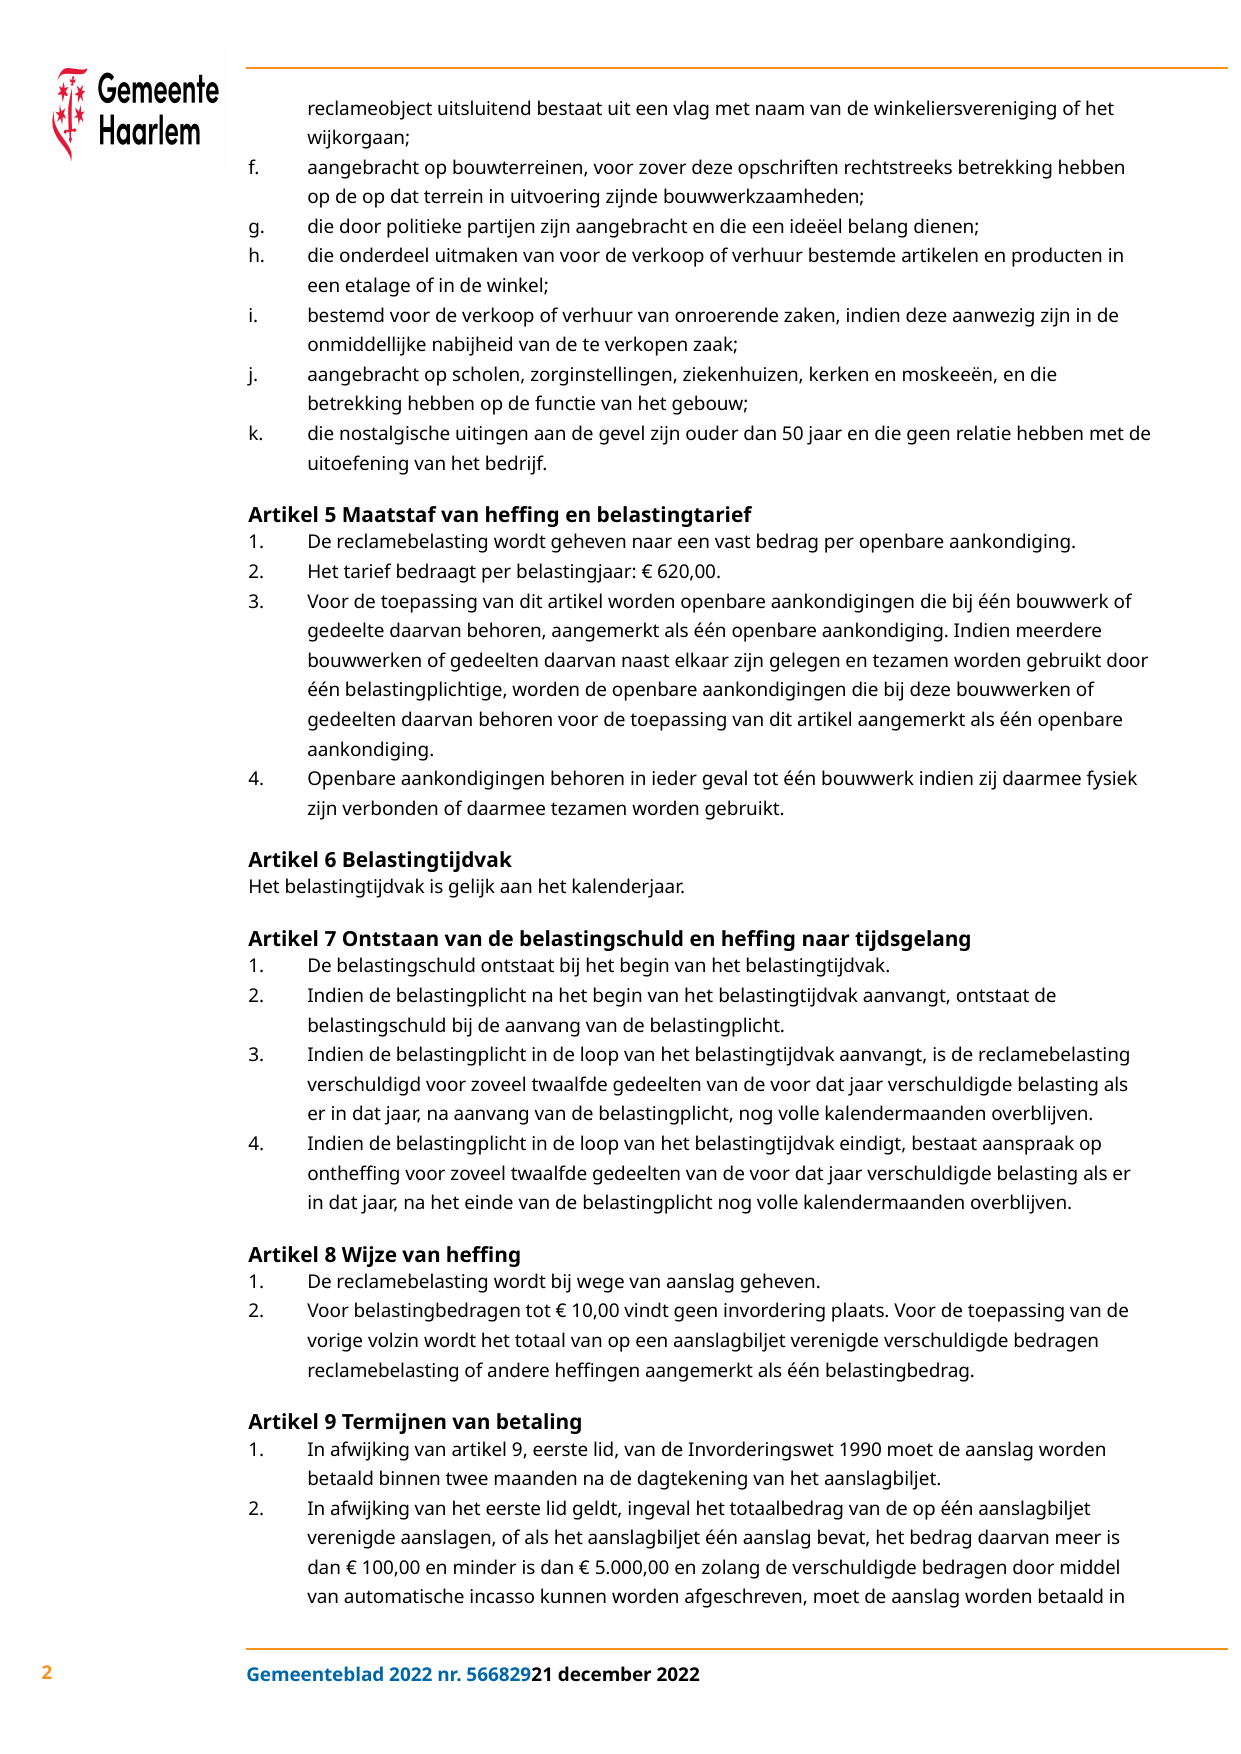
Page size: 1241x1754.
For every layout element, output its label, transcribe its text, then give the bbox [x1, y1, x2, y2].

list De belastingschuld ontstaat bij het begin van het belastingtijdvak. [248, 953, 1152, 978]
list De reclamebelasting wordt bij wege van aanslag geheven. [248, 1268, 1152, 1294]
list die onderdeel uitmaken van voor de verkoop of verhuur bestemde artikelen en producten in een etalage of in de winkel; [248, 243, 1152, 298]
list Voor belastingbedragen tot € 10,00 vindt geen invordering plaats. Voor de toepassing van de vorige volzin wordt het totaal van op een aanslagbiljet verenigde verschuldigde bedragen reclamebelasting of andere heffingen aangemerkt als één belastingbedrag. [248, 1298, 1152, 1383]
list die door politieke partijen zijn aangebracht en die een ideëel belang dienen; [248, 213, 1152, 239]
list Indien de belastingplicht na het begin van het belastingtijdvak aanvangt, ontstaat de belastingschuld bij de aanvang van de belastingplicht. [248, 982, 1152, 1037]
text Artikel 7 Ontstaan van de belastingschuld en heffing naar tijdsgelang [248, 924, 1152, 953]
list Indien de belastingplicht in de loop van het belastingtijdvak aanvangt, is de reclamebelasting verschuldigd voor zoveel twaalfde gedeelten van de voor dat jaar verschuldigde belasting als er in dat jaar, na aanvang van de belastingplicht, nog volle kalendermaanden overblijven. [248, 1041, 1152, 1126]
picture [41, 47, 231, 172]
text Artikel 5 Maatstaf van heffing en belastingtarief [248, 500, 1152, 529]
list Voor de toepassing van dit artikel worden openbare aankondigingen die bij één bouwwerk of gedeelte daarvan behoren, aangemerkt als één openbare aankondiging. Indien meerdere bouwwerken of gedeelten daarvan naast elkaar zijn gelegen en tezamen worden gebruikt door één belastingplichtige, worden de openbare aankondigingen die bij deze bouwwerken of gedeelten daarvan behoren voor de toepassing van dit artikel aangemerkt als één openbare aankondiging. [248, 588, 1152, 761]
list Indien de belastingplicht in de loop van het belastingtijdvak eindigt, bestaat aanspraak op ontheffing voor zoveel twaalfde gedeelten van de voor dat jaar verschuldigde belasting als er in dat jaar, na het einde van de belastingplicht nog volle kalendermaanden overblijven. [248, 1130, 1152, 1215]
list bestemd voor de verkoop of verhuur van onroerende zaken, indien deze aanwezig zijn in de onmiddellijke nabijheid van de te verkopen zaak; [248, 302, 1152, 357]
list aangebracht op scholen, zorginstellingen, ziekenhuizen, kerken en moskeeën, en die betrekking hebben op de functie van het gebouw; [248, 361, 1152, 416]
list aangebracht op bouwterreinen, voor zover deze opschriften rechtstreeks betrekking hebben op de op dat terrein in uitvoering zijnde bouwwerkzaamheden; [248, 154, 1152, 209]
text Artikel 8 Wijze van heffing [248, 1240, 1152, 1268]
list In afwijking van het eerste lid geldt, ingeval het totaalbedrag van de op één aanslagbiljet verenigde aanslagen, of als het aanslagbiljet één aanslag bevat, het bedrag daarvan meer is dan € 100,00 en minder is dan € 5.000,00 en zolang de verschuldigde bedragen door middel van automatische incasso kunnen worden afgeschreven, moet de aanslag worden betaald in [248, 1495, 1152, 1609]
text Het belastingtijdvak is gelijk aan het kalenderjaar. [248, 874, 1152, 899]
text Artikel 6 Belastingtijdvak [248, 845, 1152, 874]
list reclameobject uitsluitend bestaat uit een vlag met naam van de winkeliersvereniging of het wijkorgaan; [248, 95, 1152, 150]
list die nostalgische uitingen aan de gevel zijn ouder dan 50 jaar en die geen relatie hebben met de uitoefening van het bedrijf. [248, 420, 1152, 476]
list De reclamebelasting wordt geheven naar een vast bedrag per openbare aankondiging. [248, 529, 1152, 554]
list Openbare aankondigingen behoren in ieder geval tot één bouwwerk indien zij daarmee fysiek zijn verbonden of daarmee tezamen worden gebruikt. [248, 765, 1152, 821]
text Artikel 9 Termijnen van betaling [248, 1407, 1152, 1436]
list Het tarief bedraagt per belastingjaar: € 620,00. [248, 558, 1152, 584]
list In afwijking van artikel 9, eerste lid, van de Invorderingswet 1990 moet de aanslag worden betaald binnen twee maanden na de dagtekening van het aanslagbiljet. [248, 1436, 1152, 1491]
